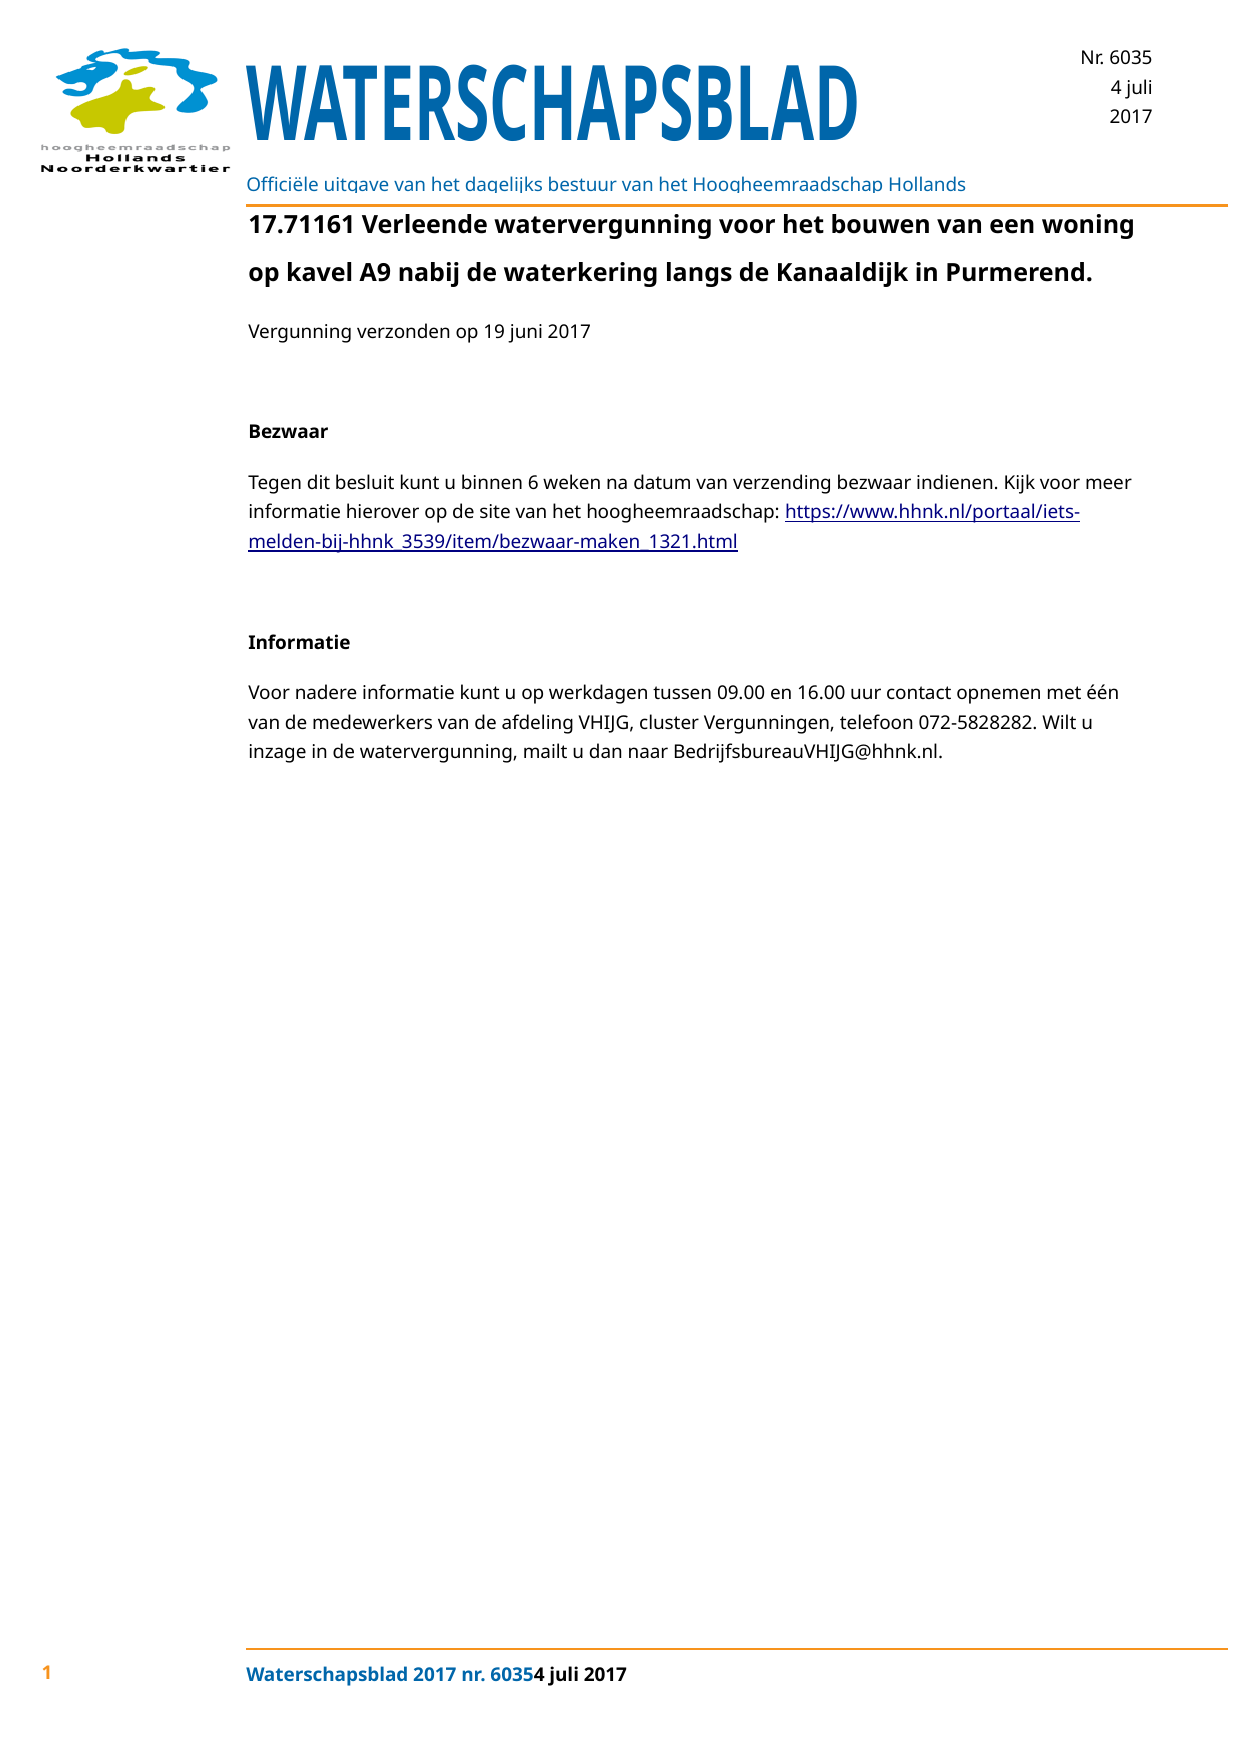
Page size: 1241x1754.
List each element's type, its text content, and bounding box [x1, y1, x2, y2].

text Tegen dit besluit kunt u binnen 6 weken na datum van verzending bezwaar indienen. Kijk voor meer informatie hierover op de site van het hoogheemraadschap: https://www.hhnk.nl/portaal/iets-melden-bij-hhnk_3539/item/bezwaar-maken_1321.html [248, 469, 1152, 554]
text Vergunning verzonden op 19 juni 2017 [248, 318, 1152, 344]
text 17.71161 Verleende watervergunning voor het bouwen van een woning op kavel A9 nabij de waterkering langs de Kanaaldijk in Purmerend. [248, 207, 1152, 288]
text Informatie [248, 629, 1152, 655]
text Bezwaar [248, 419, 1152, 444]
picture [41, 47, 231, 172]
text Voor nadere informatie kunt u op werkdagen tussen 09.00 en 16.00 uur contact opnemen met één van de medewerkers van de afdeling VHIJG, cluster Vergunningen, telefoon 072-5828282. Wilt u inzage in de watervergunning, mailt u dan naar BedrijfsbureauVHIJG@hhnk.nl. [248, 679, 1152, 764]
